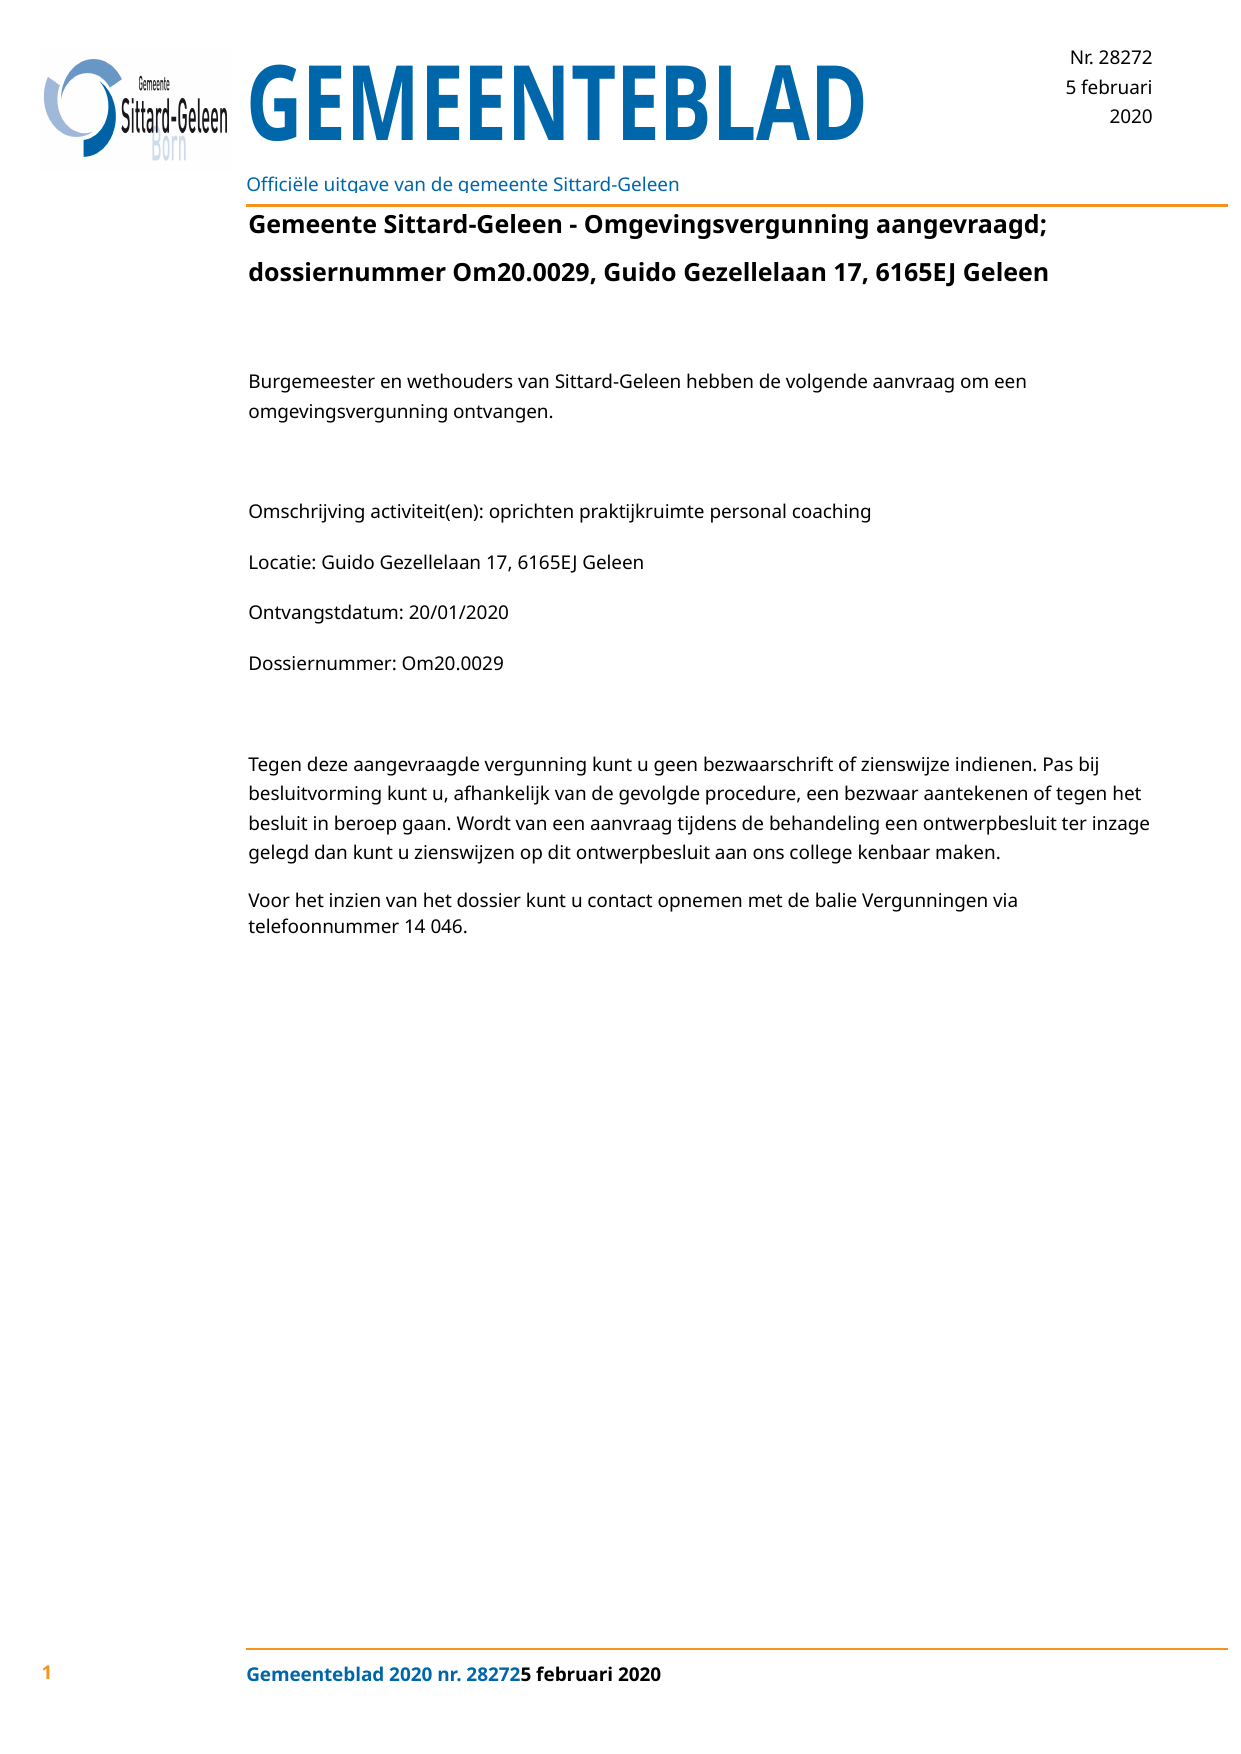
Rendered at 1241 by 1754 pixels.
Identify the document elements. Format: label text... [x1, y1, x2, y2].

text Tegen deze aangevraagde vergunning kunt u geen bezwaarschrift of zienswijze indienen. Pas bij besluitvorming kunt u, afhankelijk van de gevolgde procedure, een bezwaar aantekenen of tegen het besluit in beroep gaan. Wordt van een aanvraag tijdens de behandeling een ontwerpbesluit ter inzage gelegd dan kunt u zienswijzen op dit ontwerpbesluit aan ons college kenbaar maken. [248, 751, 1152, 865]
text Dossiernummer: Om20.0029 [248, 650, 1152, 676]
picture [41, 47, 231, 172]
text Burgemeester en wethouders van Sittard-Geleen hebben de volgende aanvraag om een omgevingsvergunning ontvangen. [248, 368, 1152, 424]
text Locatie: Guido Gezellelaan 17, 6165EJ Geleen [248, 549, 1152, 575]
text Voor het inzien van het dossier kunt u contact opnemen met de balie Vergunningen via telefoonnummer 14 046. [248, 887, 1152, 939]
text Omschrijving activiteit(en): oprichten praktijkruimte personal coaching [248, 499, 1152, 524]
text Ontvangstdatum: 20/01/2020 [248, 599, 1152, 625]
text Gemeente Sittard-Geleen - Omgevingsvergunning aangevraagd; dossiernummer Om20.0029, Guido Gezellelaan 17, 6165EJ Geleen [248, 207, 1152, 288]
